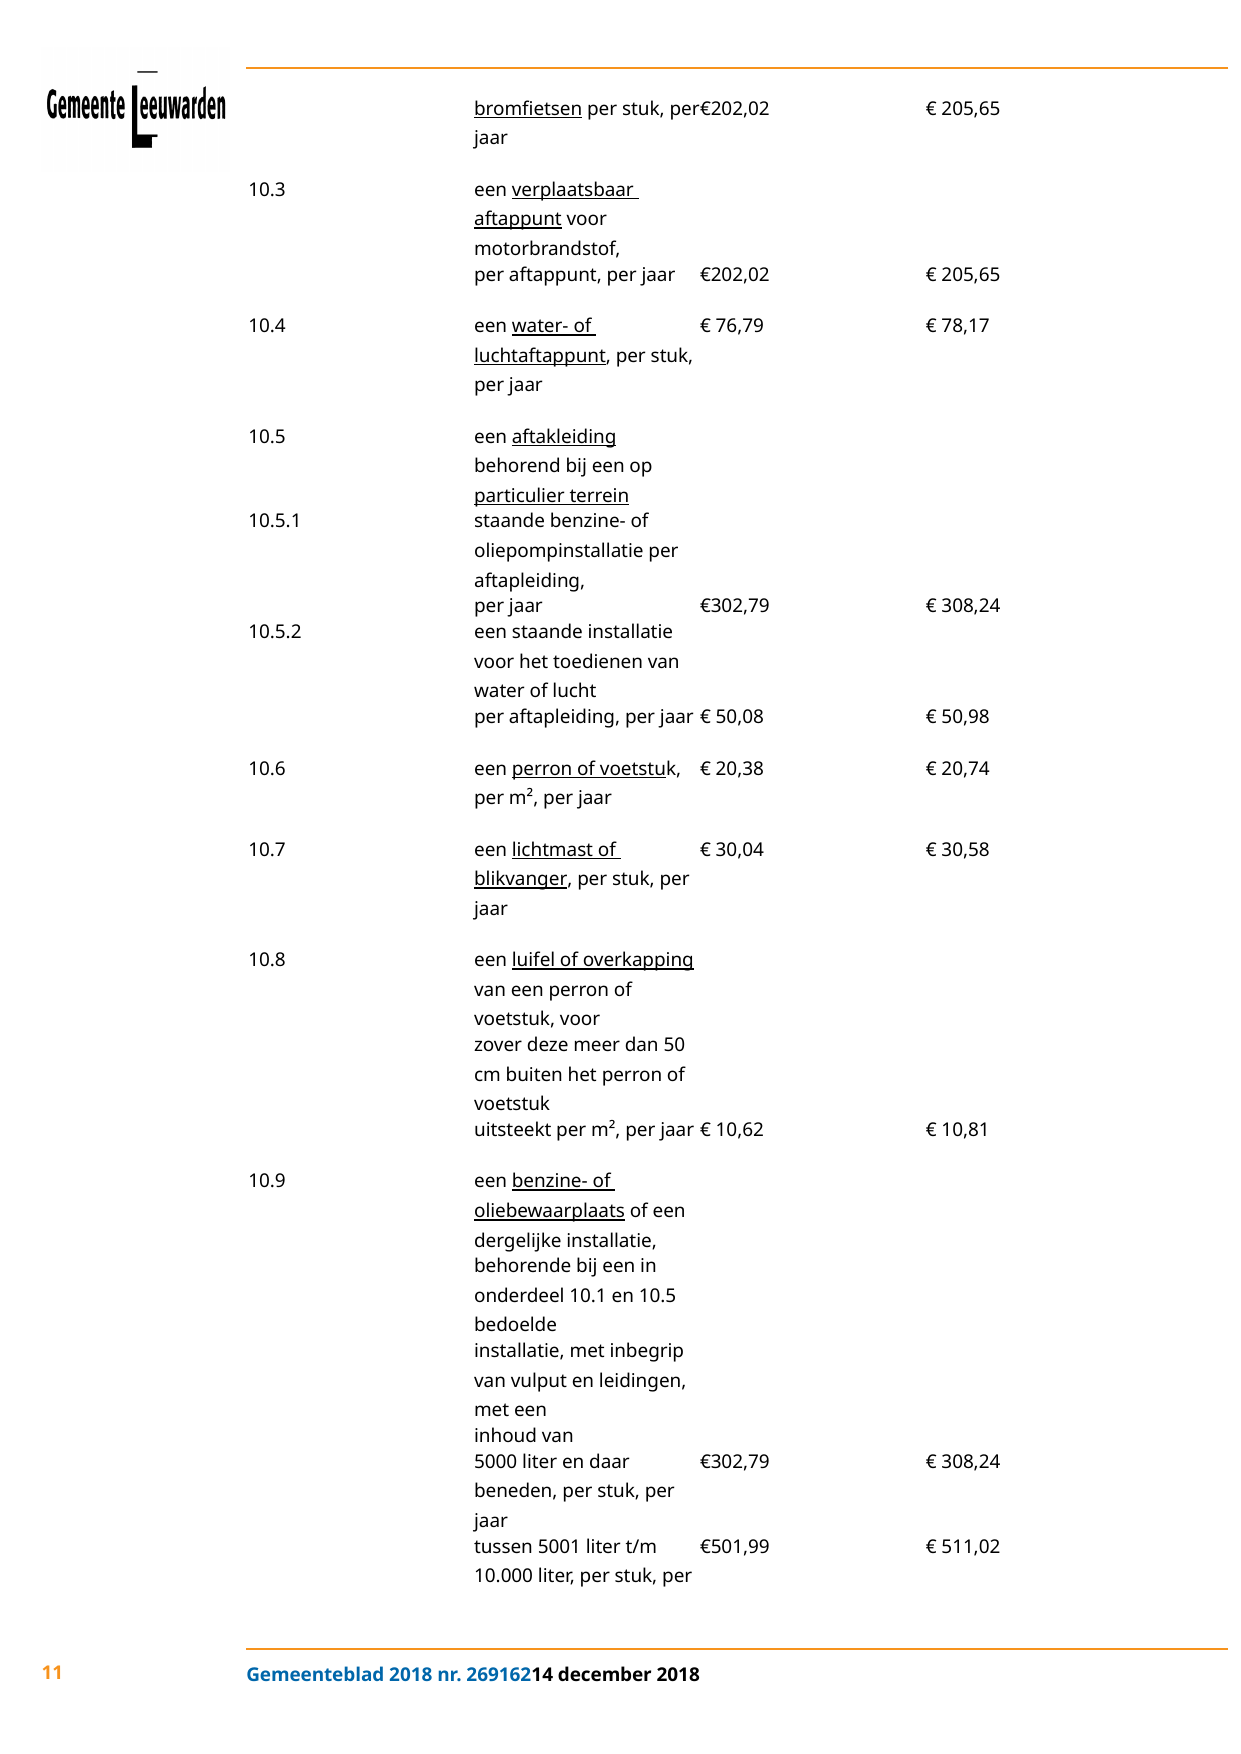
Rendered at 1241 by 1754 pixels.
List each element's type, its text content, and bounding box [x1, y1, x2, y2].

table_cell [700, 1142, 926, 1168]
table_cell een perron of voetstuk, per m², per jaar [474, 755, 700, 810]
table_cell [700, 176, 926, 261]
table_cell [248, 810, 474, 836]
table_cell 10.4 [248, 312, 474, 397]
table_cell € 30,04 [700, 836, 926, 921]
table_cell [926, 1142, 1152, 1168]
table_cell 10.8 [248, 946, 474, 1031]
table_cell [700, 397, 926, 423]
table_cell per aftapleiding, per jaar [474, 703, 700, 729]
table_cell [248, 1142, 474, 1168]
table_cell inhoud van [474, 1422, 700, 1448]
table_cell een benzine- of oliebewaarplaats of een dergelijke installatie, [474, 1168, 700, 1252]
table_cell [926, 397, 1152, 423]
table_cell [926, 150, 1152, 176]
table_cell een water- of luchtaftappunt, per stuk, per jaar [474, 312, 700, 397]
table_cell [248, 95, 474, 150]
table_cell [926, 1253, 1152, 1337]
table_cell 10.7 [248, 836, 474, 921]
table_cell [248, 1448, 474, 1533]
table_cell [700, 1168, 926, 1252]
table_cell [248, 1253, 474, 1337]
table_cell [926, 618, 1152, 703]
table_cell € 20,74 [926, 755, 1152, 810]
table_cell [474, 397, 700, 423]
table_cell [926, 810, 1152, 836]
table_cell [474, 150, 700, 176]
table_cell [248, 1422, 474, 1448]
table_cell [248, 150, 474, 176]
table_cell een staande installatie voor het toedienen van water of lucht [474, 618, 700, 703]
table_cell [248, 593, 474, 618]
table_cell [248, 1031, 474, 1116]
table_cell € 205,65 [926, 95, 1152, 150]
table_cell [926, 921, 1152, 946]
table_cell 10.6 [248, 755, 474, 810]
table_cell [248, 729, 474, 755]
table_cell een lichtmast of blikvanger, per stuk, per jaar [474, 836, 700, 921]
table_cell [926, 1031, 1152, 1116]
table_cell per aftappunt, per jaar [474, 261, 700, 286]
table_cell [248, 1533, 474, 1588]
table_cell € 205,65 [926, 261, 1152, 286]
table_cell [248, 921, 474, 946]
table_cell tussen 5001 liter t/m 10.000 liter, per stuk, per [474, 1533, 700, 1588]
table_cell [248, 397, 474, 423]
table_cell een aftakleiding behorend bij een op particulier terrein [474, 423, 700, 508]
table_cell €202,02 [700, 261, 926, 286]
table_cell [700, 618, 926, 703]
table_cell € 30,58 [926, 836, 1152, 921]
table_cell een verplaatsbaar aftappunt voor motorbrandstof, [474, 176, 700, 261]
table_cell € 50,08 [700, 703, 926, 729]
table_cell 10.5 [248, 423, 474, 508]
table_cell €302,79 [700, 1448, 926, 1533]
table_cell 10.3 [248, 176, 474, 261]
table_cell een luifel of overkapping van een perron of voetstuk, voor [474, 946, 700, 1031]
table_cell installatie, met inbegrip van vulput en leidingen, met een [474, 1338, 700, 1422]
table_cell [248, 703, 474, 729]
table_cell [248, 1116, 474, 1142]
table_cell € 20,38 [700, 755, 926, 810]
table_cell [700, 946, 926, 1031]
table_cell per jaar [474, 593, 700, 618]
table_cell [926, 286, 1152, 312]
table_cell bromfietsen per stuk, per jaar [474, 95, 700, 150]
table_cell [700, 508, 926, 593]
table_cell € 50,98 [926, 703, 1152, 729]
table_cell [700, 1253, 926, 1337]
table_cell [926, 729, 1152, 755]
table_cell [926, 946, 1152, 1031]
table_cell € 10,81 [926, 1116, 1152, 1142]
table_cell uitsteekt per m², per jaar [474, 1116, 700, 1142]
table_cell € 511,02 [926, 1533, 1152, 1588]
table_cell [926, 1338, 1152, 1422]
table_cell 10.5.2 [248, 618, 474, 703]
table_cell [700, 150, 926, 176]
table_cell [700, 1422, 926, 1448]
table_cell [926, 1168, 1152, 1252]
table_cell 5000 liter en daar beneden, per stuk, per jaar [474, 1448, 700, 1533]
table_cell [700, 810, 926, 836]
picture [41, 47, 231, 172]
table_cell € 308,24 [926, 1448, 1152, 1533]
table_cell [926, 1422, 1152, 1448]
table_cell behorende bij een in onderdeel 10.1 en 10.5 bedoelde [474, 1253, 700, 1337]
table_cell [474, 286, 700, 312]
table_cell [248, 1338, 474, 1422]
table_cell [474, 810, 700, 836]
table_cell [700, 1031, 926, 1116]
table_cell zover deze meer dan 50 cm buiten het perron of voetstuk [474, 1031, 700, 1116]
table_cell [700, 921, 926, 946]
table_cell € 78,17 [926, 312, 1152, 397]
table_cell [474, 1142, 700, 1168]
table_cell € 10,62 [700, 1116, 926, 1142]
table_cell €501,99 [700, 1533, 926, 1588]
table_cell [700, 729, 926, 755]
table_cell [700, 1338, 926, 1422]
table_cell [700, 423, 926, 508]
table_cell staande benzine- of oliepompinstallatie per aftapleiding, [474, 508, 700, 593]
table_cell [474, 921, 700, 946]
table_cell [926, 176, 1152, 261]
table_cell [700, 286, 926, 312]
table_cell 10.9 [248, 1168, 474, 1252]
table_cell [248, 286, 474, 312]
table_cell € 308,24 [926, 593, 1152, 618]
table_cell [248, 261, 474, 286]
table_cell [926, 508, 1152, 593]
table_cell [926, 423, 1152, 508]
table_cell €202,02 [700, 95, 926, 150]
table_cell 10.5.1 [248, 508, 474, 593]
table_cell € 76,79 [700, 312, 926, 397]
table_cell [474, 729, 700, 755]
table_cell €302,79 [700, 593, 926, 618]
